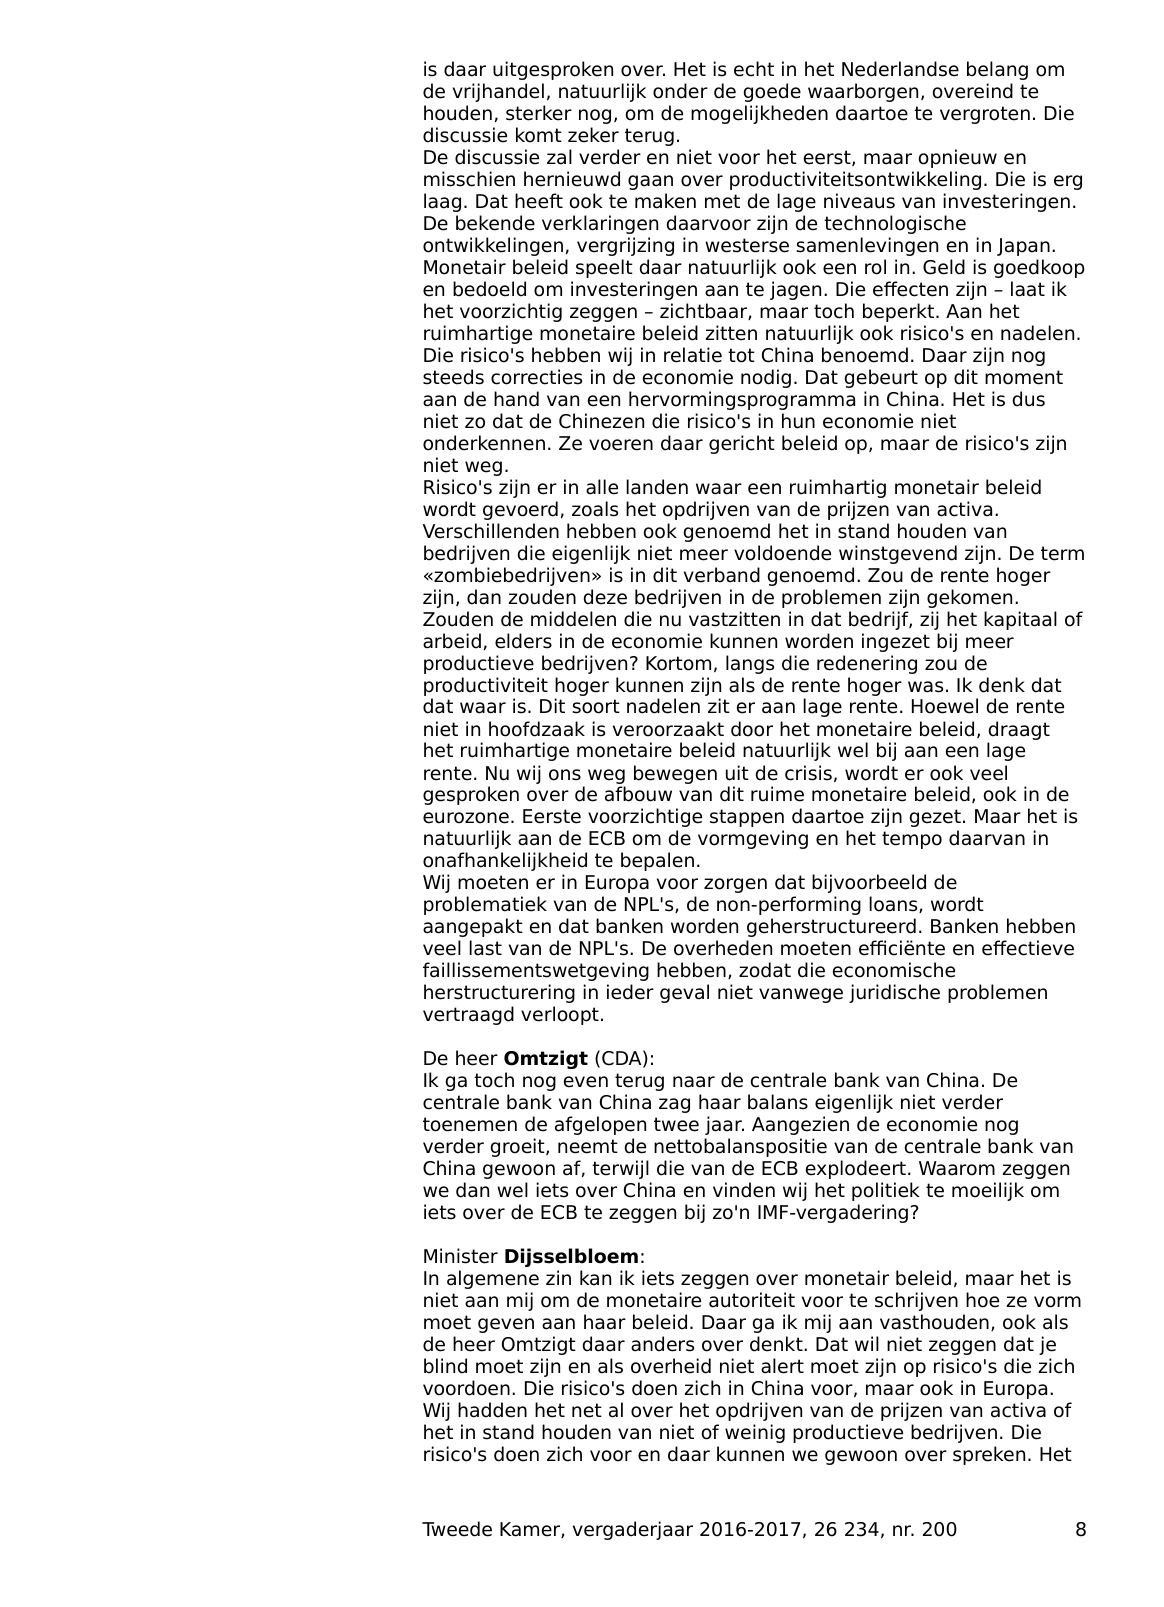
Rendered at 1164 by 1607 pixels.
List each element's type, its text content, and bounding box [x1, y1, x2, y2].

text Wij moeten er in Europa voor zorgen dat bijvoorbeeld de problematiek van de NPL's, de non-performing loans, wordt aangepakt en dat banken worden geherstructureerd. Banken hebben veel last van de NPL's. De overheden moeten efficiënte en effectieve faillissementswetgeving hebben, zodat die economische herstructurering in ieder geval niet vanwege juridische problemen vertraagd verloopt. [422, 872, 1087, 1026]
text De heer Omtzigt (CDA): [422, 1048, 1087, 1070]
text Ik ga toch nog even terug naar de centrale bank van China. De centrale bank van China zag haar balans eigenlijk niet verder toenemen de afgelopen twee jaar. Aangezien de economie nog verder groeit, neemt de nettobalanspositie van de centrale bank van China gewoon af, terwijl die van de ECB explodeert. Waarom zeggen we dan wel iets over China en vinden wij het politiek te moeilijk om iets over de ECB te zeggen bij zo'n IMF-vergadering? [422, 1070, 1087, 1224]
text De discussie zal verder en niet voor het eerst, maar opnieuw en misschien hernieuwd gaan over productiviteitsontwikkeling. Die is erg laag. Dat heeft ook te maken met de lage niveaus van investeringen. De bekende verklaringen daarvoor zijn de technologische ontwikkelingen, vergrijzing in westerse samenlevingen en in Japan. Monetair beleid speelt daar natuurlijk ook een rol in. Geld is goedkoop en bedoeld om investeringen aan te jagen. Die effecten zijn – laat ik het voorzichtig zeggen – zichtbaar, maar toch beperkt. Aan het ruimhartige monetaire beleid zitten natuurlijk ook risico's en nadelen. Die risico's hebben wij in relatie tot China benoemd. Daar zijn nog steeds correcties in de economie nodig. Dat gebeurt op dit moment aan de hand van een hervormingsprogramma in China. Het is dus niet zo dat de Chinezen die risico's in hun economie niet onderkennen. Ze voeren daar gericht beleid op, maar de risico's zijn niet weg. [422, 147, 1087, 477]
text is daar uitgesproken over. Het is echt in het Nederlandse belang om de vrijhandel, natuurlijk onder de goede waarborgen, overeind te houden, sterker nog, om de mogelijkheden daartoe te vergroten. Die discussie komt zeker terug. [422, 59, 1087, 147]
text Risico's zijn er in alle landen waar een ruimhartig monetair beleid wordt gevoerd, zoals het opdrijven van de prijzen van activa. Verschillenden hebben ook genoemd het in stand houden van bedrijven die eigenlijk niet meer voldoende winstgevend zijn. De term «zombiebedrijven» is in dit verband genoemd. Zou de rente hoger zijn, dan zouden deze bedrijven in de problemen zijn gekomen. Zouden de middelen die nu vastzitten in dat bedrijf, zij het kapitaal of arbeid, elders in de economie kunnen worden ingezet bij meer productieve bedrijven? Kortom, langs die redenering zou de productiviteit hoger kunnen zijn als de rente hoger was. Ik denk dat dat waar is. Dit soort nadelen zit er aan lage rente. Hoewel de rente niet in hoofdzaak is veroorzaakt door het monetaire beleid, draagt het ruimhartige monetaire beleid natuurlijk wel bij aan een lage rente. Nu wij ons weg bewegen uit de crisis, wordt er ook veel gesproken over de afbouw van dit ruime monetaire beleid, ook in de eurozone. Eerste voorzichtige stappen daartoe zijn gezet. Maar het is natuurlijk aan de ECB om de vormgeving en het tempo daarvan in onafhankelijkheid te bepalen. [422, 477, 1087, 872]
text In algemene zin kan ik iets zeggen over monetair beleid, maar het is niet aan mij om de monetaire autoriteit voor te schrijven hoe ze vorm moet geven aan haar beleid. Daar ga ik mij aan vasthouden, ook als de heer Omtzigt daar anders over denkt. Dat wil niet zeggen dat je blind moet zijn en als overheid niet alert moet zijn op risico's die zich voordoen. Die risico's doen zich in China voor, maar ook in Europa. Wij hadden het net al over het opdrijven van de prijzen van activa of het in stand houden van niet of weinig productieve bedrijven. Die risico's doen zich voor en daar kunnen we gewoon over spreken. Het [422, 1268, 1087, 1466]
text Minister Dijsselbloem: [422, 1246, 1087, 1268]
